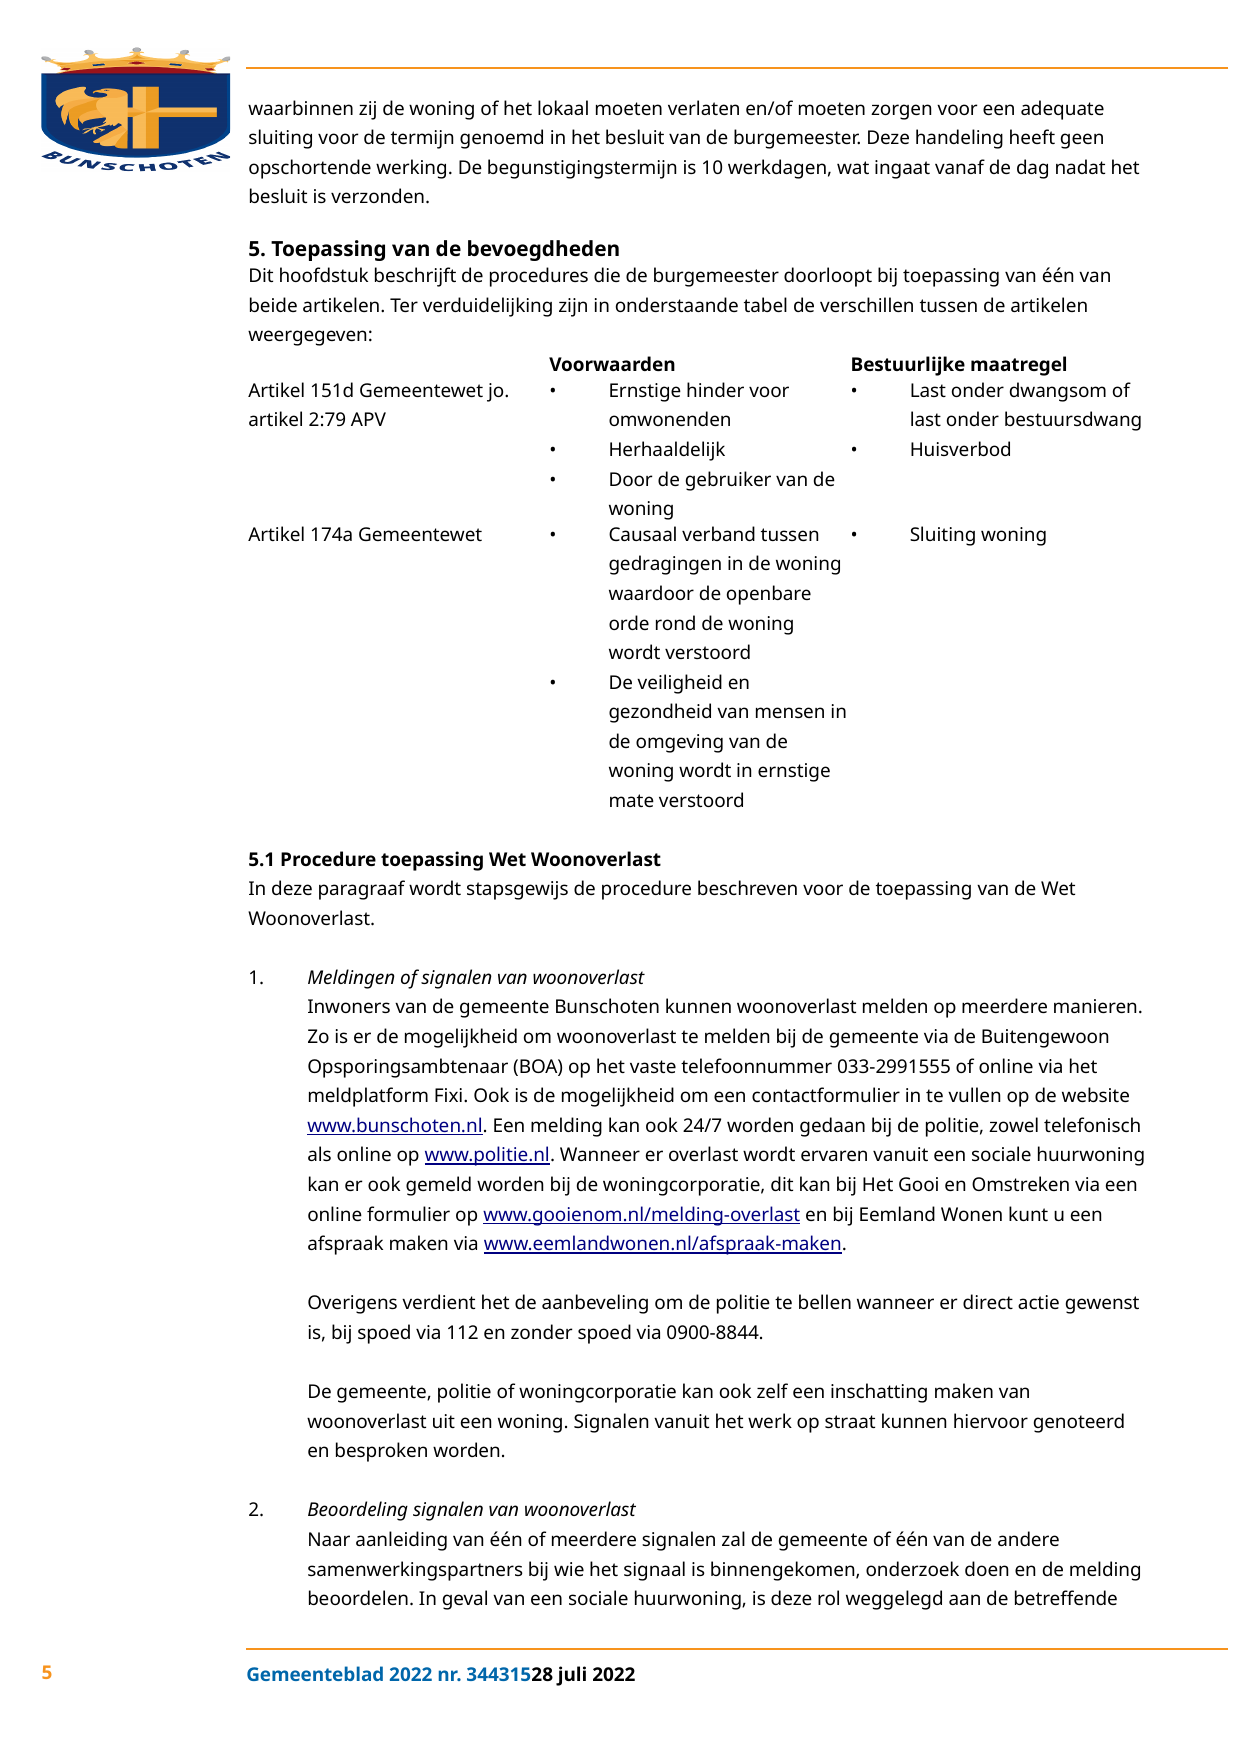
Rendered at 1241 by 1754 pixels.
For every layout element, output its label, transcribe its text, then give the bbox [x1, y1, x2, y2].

table_cell Sluiting woning [850, 521, 1152, 813]
table_cell Ernstige hinder voor omwonenden Herhaaldelijk Door de gebruiker van de woning [549, 377, 850, 521]
text 5.1 Procedure toepassing Wet Woonoverlast [248, 846, 1152, 872]
table_header Bestuurlijke maatregel [850, 351, 1152, 377]
picture [41, 47, 231, 172]
list De gemeente, politie of woningcorporatie kan ook zelf een inschatting maken van woonoverlast uit een woning. Signalen vanuit het werk op straat kunnen hiervoor genoteerd en besproken worden. [248, 1378, 1152, 1463]
table_header [248, 351, 549, 377]
table_cell Last onder dwangsom of last onder bestuursdwang Huisverbod [850, 377, 1152, 521]
table_header Voorwaarden [549, 351, 850, 377]
table_cell Causaal verband tussen gedragingen in de woning waardoor de openbare orde rond de woning wordt verstoord De veiligheid en gezondheid van mensen in de omgeving van de woning wordt in ernstige mate verstoord [549, 521, 850, 813]
list Inwoners van de gemeente Bunschoten kunnen woonoverlast melden op meerdere manieren. Zo is er de mogelijkheid om woonoverlast te melden bij de gemeente via de Buitengewoon Opsporingsambtenaar (BOA) op het vaste telefoonnummer 033-2991555 of online via het meldplatform Fixi. Ook is de mogelijkheid om een contactformulier in te vullen op de website www.bunschoten.nl. Een melding kan ook 24/7 worden gedaan bij de politie, zowel telefonisch als online op www.politie.nl. Wanneer er overlast wordt ervaren vanuit een sociale huurwoning kan er ook gemeld worden bij de woningcorporatie, dit kan bij Het Gooi en Omstreken via een online formulier op www.gooienom.nl/melding-overlast en bij Eemland Wonen kunt u een afspraak maken via www.eemlandwonen.nl/afspraak-maken. [248, 994, 1152, 1256]
text 5. Toepassing van de bevoegdheden [248, 234, 1152, 262]
list Overigens verdient het de aanbeveling om de politie te bellen wanneer er direct actie gewenst is, bij spoed via 112 en zonder spoed via 0900-8844. [248, 1289, 1152, 1345]
list Naar aanleiding van één of meerdere signalen zal de gemeente of één van de andere samenwerkingspartners bij wie het signaal is binnengekomen, onderzoek doen en de melding beoordelen. In geval van een sociale huurwoning, is deze rol weggelegd aan de betreffende [248, 1526, 1152, 1611]
table_cell Artikel 151d Gemeentewet jo. artikel 2:79 APV [248, 377, 549, 521]
table_cell Artikel 174a Gemeentewet [248, 521, 549, 813]
list Beoordeling signalen van woonoverlast [248, 1497, 1152, 1522]
list Meldingen of signalen van woonoverlast [248, 964, 1152, 990]
text Dit hoofdstuk beschrijft de procedures die de burgemeester doorloopt bij toepassing van één van beide artikelen. Ter verduidelijking zijn in onderstaande tabel de verschillen tussen de artikelen weergegeven: [248, 262, 1152, 347]
text In deze paragraaf wordt stapsgewijs de procedure beschreven voor de toepassing van de Wet Woonoverlast. [248, 875, 1152, 931]
text waarbinnen zij de woning of het lokaal moeten verlaten en/of moeten zorgen voor een adequate sluiting voor de termijn genoemd in het besluit van de burgemeester. Deze handeling heeft geen opschortende werking. De begunstigingstermijn is 10 werkdagen, wat ingaat vanaf de dag nadat het besluit is verzonden. [248, 95, 1152, 209]
